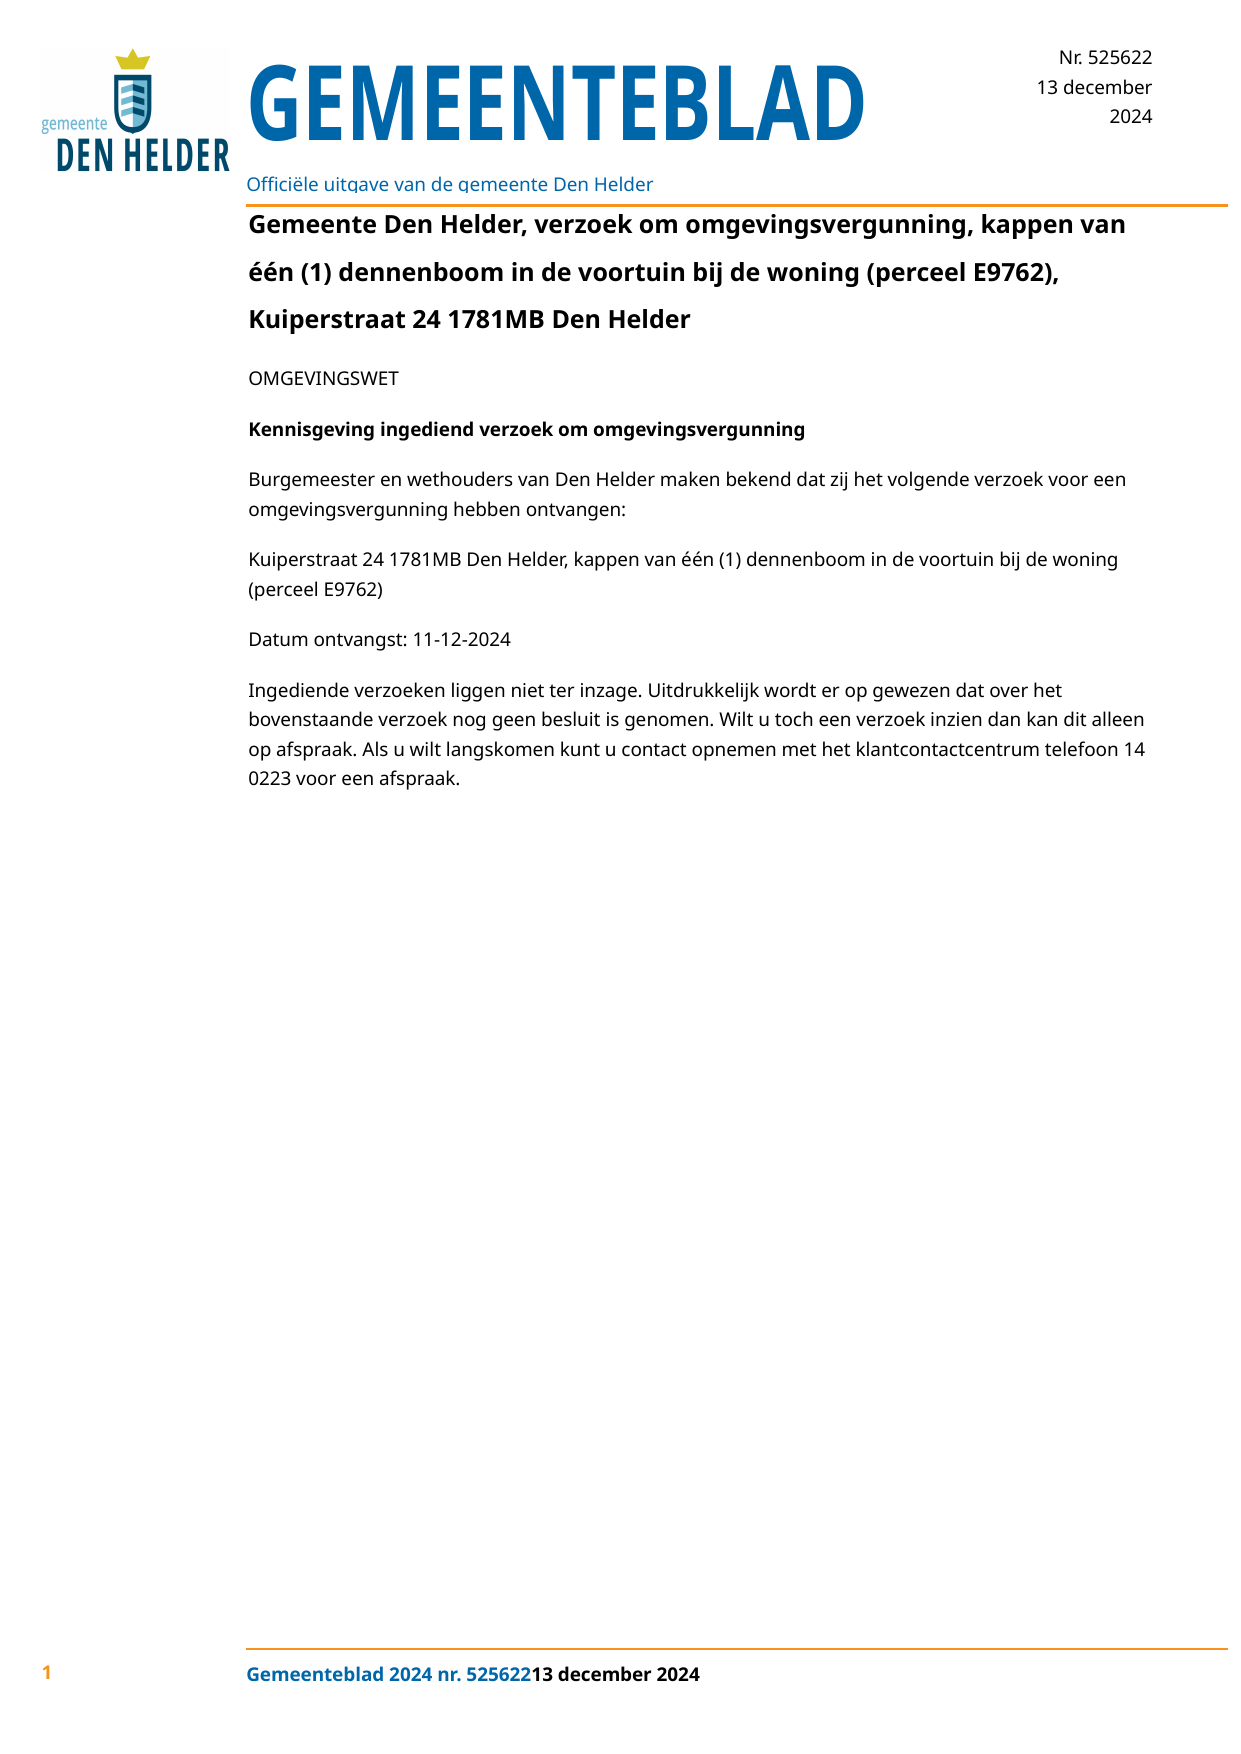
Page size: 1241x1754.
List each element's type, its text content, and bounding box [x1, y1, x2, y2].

text Datum ontvangst: 11-12-2024 [248, 626, 1152, 652]
picture [182, 144, 187, 165]
text Kuiperstraat 24 1781MB Den Helder, kappen van één (1) dennenboom in de voortuin bij de woning (perceel E9762) [248, 546, 1152, 602]
picture [100, 154, 106, 172]
text Gemeente Den Helder, verzoek om omgevingsvergunning, kappen van één (1) dennenboom in de voortuin bij de woning (perceel E9762), Kuiperstraat 24 1781MB Den Helder [248, 207, 1152, 336]
text Ingediende verzoeken liggen niet ter inzage. Uitdrukkelijk wordt er op gewezen dat over het bovenstaande verzoek nog geen besluit is genomen. Wilt u toch een verzoek inzien dan kan dit alleen op afspraak. Als u wilt langskomen kunt u contact opnemen met het klantcontactcentrum telefoon 14 0223 voor een afspraak. [248, 677, 1152, 791]
text OMGEVINGSWET [248, 366, 1152, 391]
text Kennisgeving ingediend verzoek om omgevingsvergunning [248, 416, 1152, 442]
picture [220, 160, 224, 172]
picture [130, 157, 135, 172]
picture [63, 144, 68, 165]
picture [41, 47, 231, 172]
text Burgemeester en wethouders van Den Helder maken bekend dat zij het volgende verzoek voor een omgevingsvergunning hebben ontvangen: [248, 466, 1152, 522]
